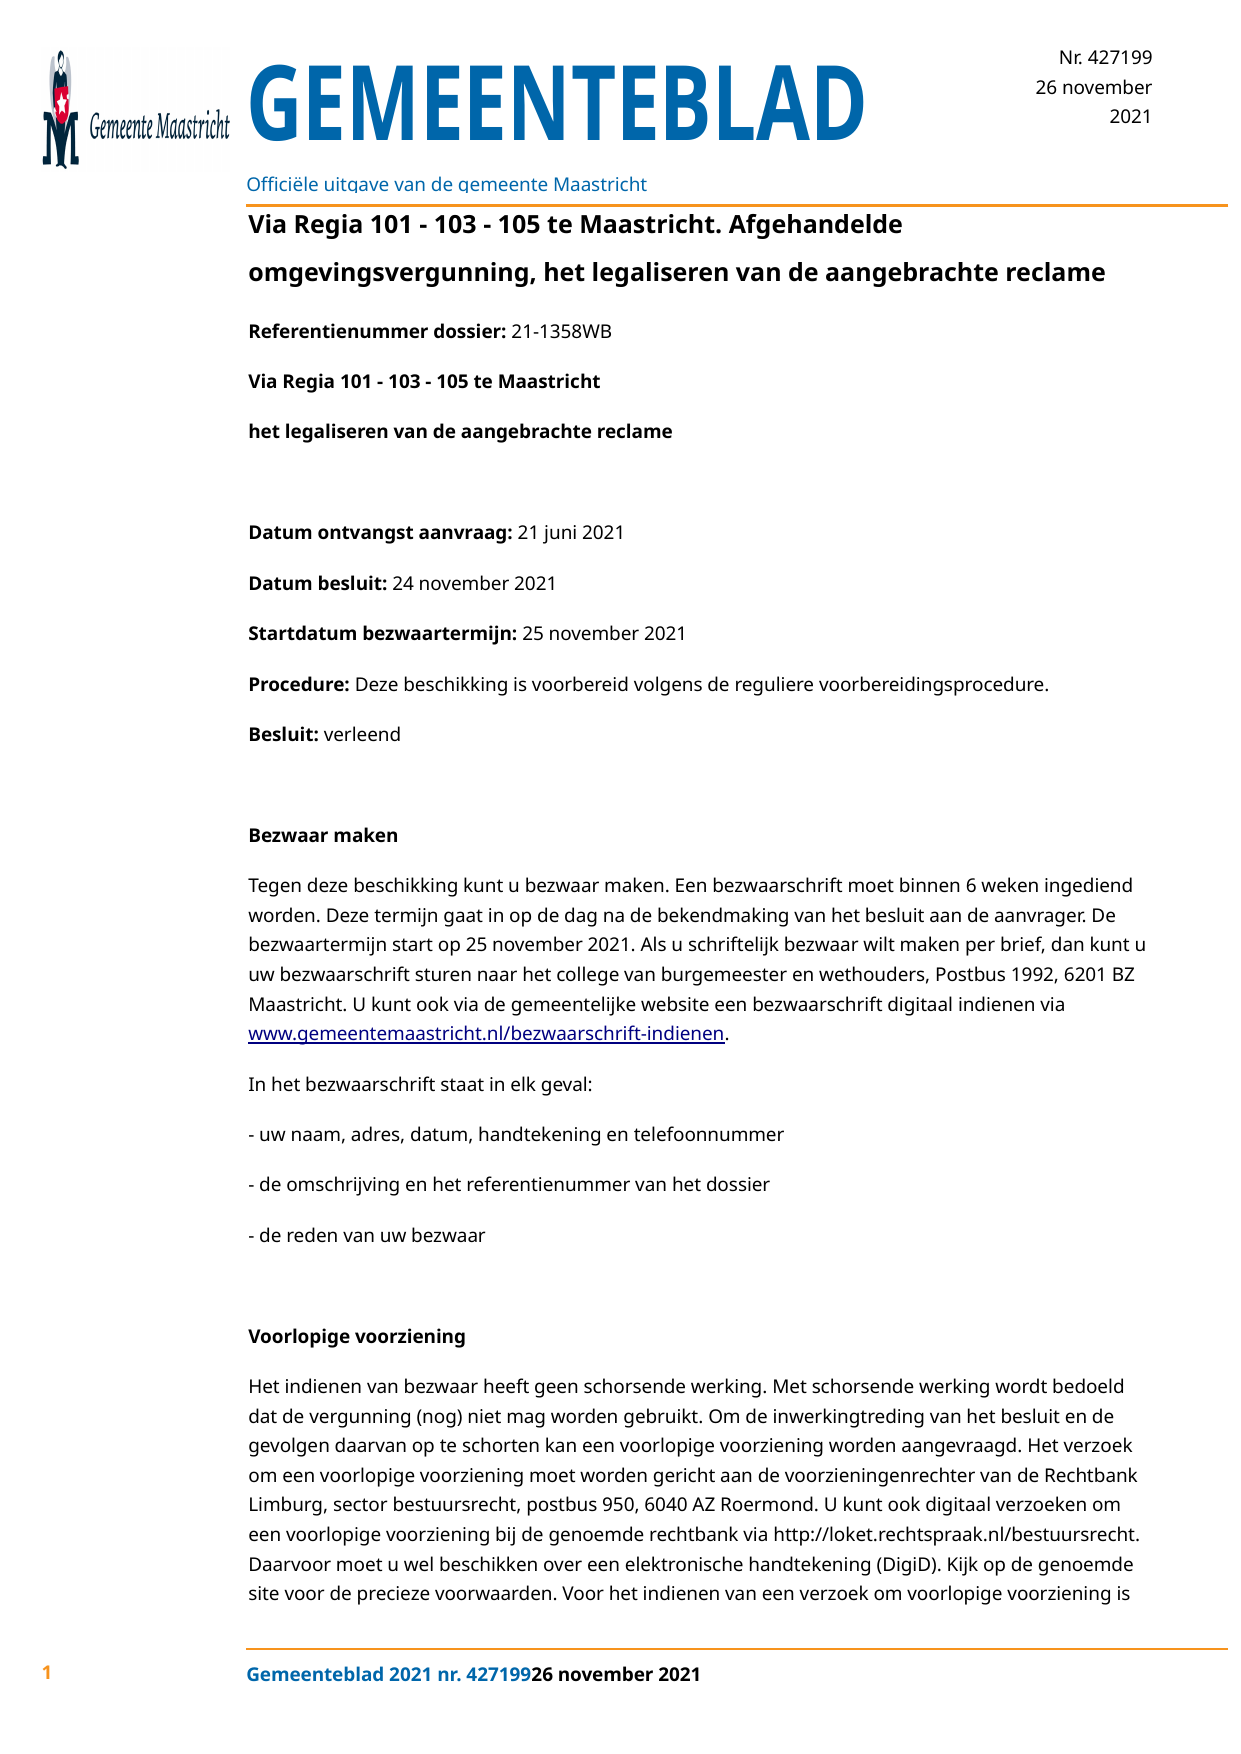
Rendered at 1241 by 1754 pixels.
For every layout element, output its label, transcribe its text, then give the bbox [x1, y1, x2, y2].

text Startdatum bezwaartermijn: 25 november 2021 [248, 620, 1152, 646]
text Tegen deze beschikking kunt u bezwaar maken. Een bezwaarschrift moet binnen 6 weken ingediend worden. Deze termijn gaat in op de dag na de bekendmaking van het besluit aan de aanvrager. De bezwaartermijn start op 25 november 2021. Als u schriftelijk bezwaar wilt maken per brief, dan kunt u uw bezwaarschrift sturen naar het college van burgemeester en wethouders, Postbus 1992, 6201 BZ Maastricht. U kunt ook via de gemeentelijke website een bezwaarschrift digitaal indienen via www.gemeentemaastricht.nl/bezwaarschrift-indienen. [248, 872, 1152, 1046]
text Bezwaar maken [248, 822, 1152, 848]
picture [41, 47, 231, 172]
text het legaliseren van de aangebrachte reclame [248, 419, 1152, 444]
text Besluit: verleend [248, 721, 1152, 747]
text Het indienen van bezwaar heeft geen schorsende werking. Met schorsende werking wordt bedoeld dat de vergunning (nog) niet mag worden gebruikt. Om de inwerkingtreding van het besluit en de gevolgen daarvan op te schorten kan een voorlopige voorziening worden aangevraagd. Het verzoek om een voorlopige voorziening moet worden gericht aan de voorzieningenrechter van de Rechtbank Limburg, sector bestuursrecht, postbus 950, 6040 AZ Roermond. U kunt ook digitaal verzoeken om een voorlopige voorziening bij de genoemde rechtbank via http://loket.rechtspraak.nl/bestuursrecht. Daarvoor moet u wel beschikken over een elektronische handtekening (DigiD). Kijk op de genoemde site voor de precieze voorwaarden. Voor het indienen van een verzoek om voorlopige voorziening is [248, 1373, 1152, 1606]
text Via Regia 101 - 103 - 105 te Maastricht. Afgehandelde omgevingsvergunning, het legaliseren van de aangebrachte reclame [248, 207, 1152, 288]
text Datum besluit: 24 november 2021 [248, 570, 1152, 596]
text Procedure: Deze beschikking is voorbereid volgens de reguliere voorbereidingsprocedure. [248, 671, 1152, 697]
text - de reden van uw bezwaar [248, 1222, 1152, 1248]
text In het bezwaarschrift staat in elk geval: [248, 1071, 1152, 1097]
text Datum ontvangst aanvraag: 21 juni 2021 [248, 519, 1152, 545]
text Voorlopige voorziening [248, 1323, 1152, 1349]
text - de omschrijving en het referentienummer van het dossier [248, 1172, 1152, 1197]
text Via Regia 101 - 103 - 105 te Maastricht [248, 368, 1152, 394]
text - uw naam, adres, datum, handtekening en telefoonnummer [248, 1121, 1152, 1147]
text Referentienummer dossier: 21-1358WB [248, 318, 1152, 344]
